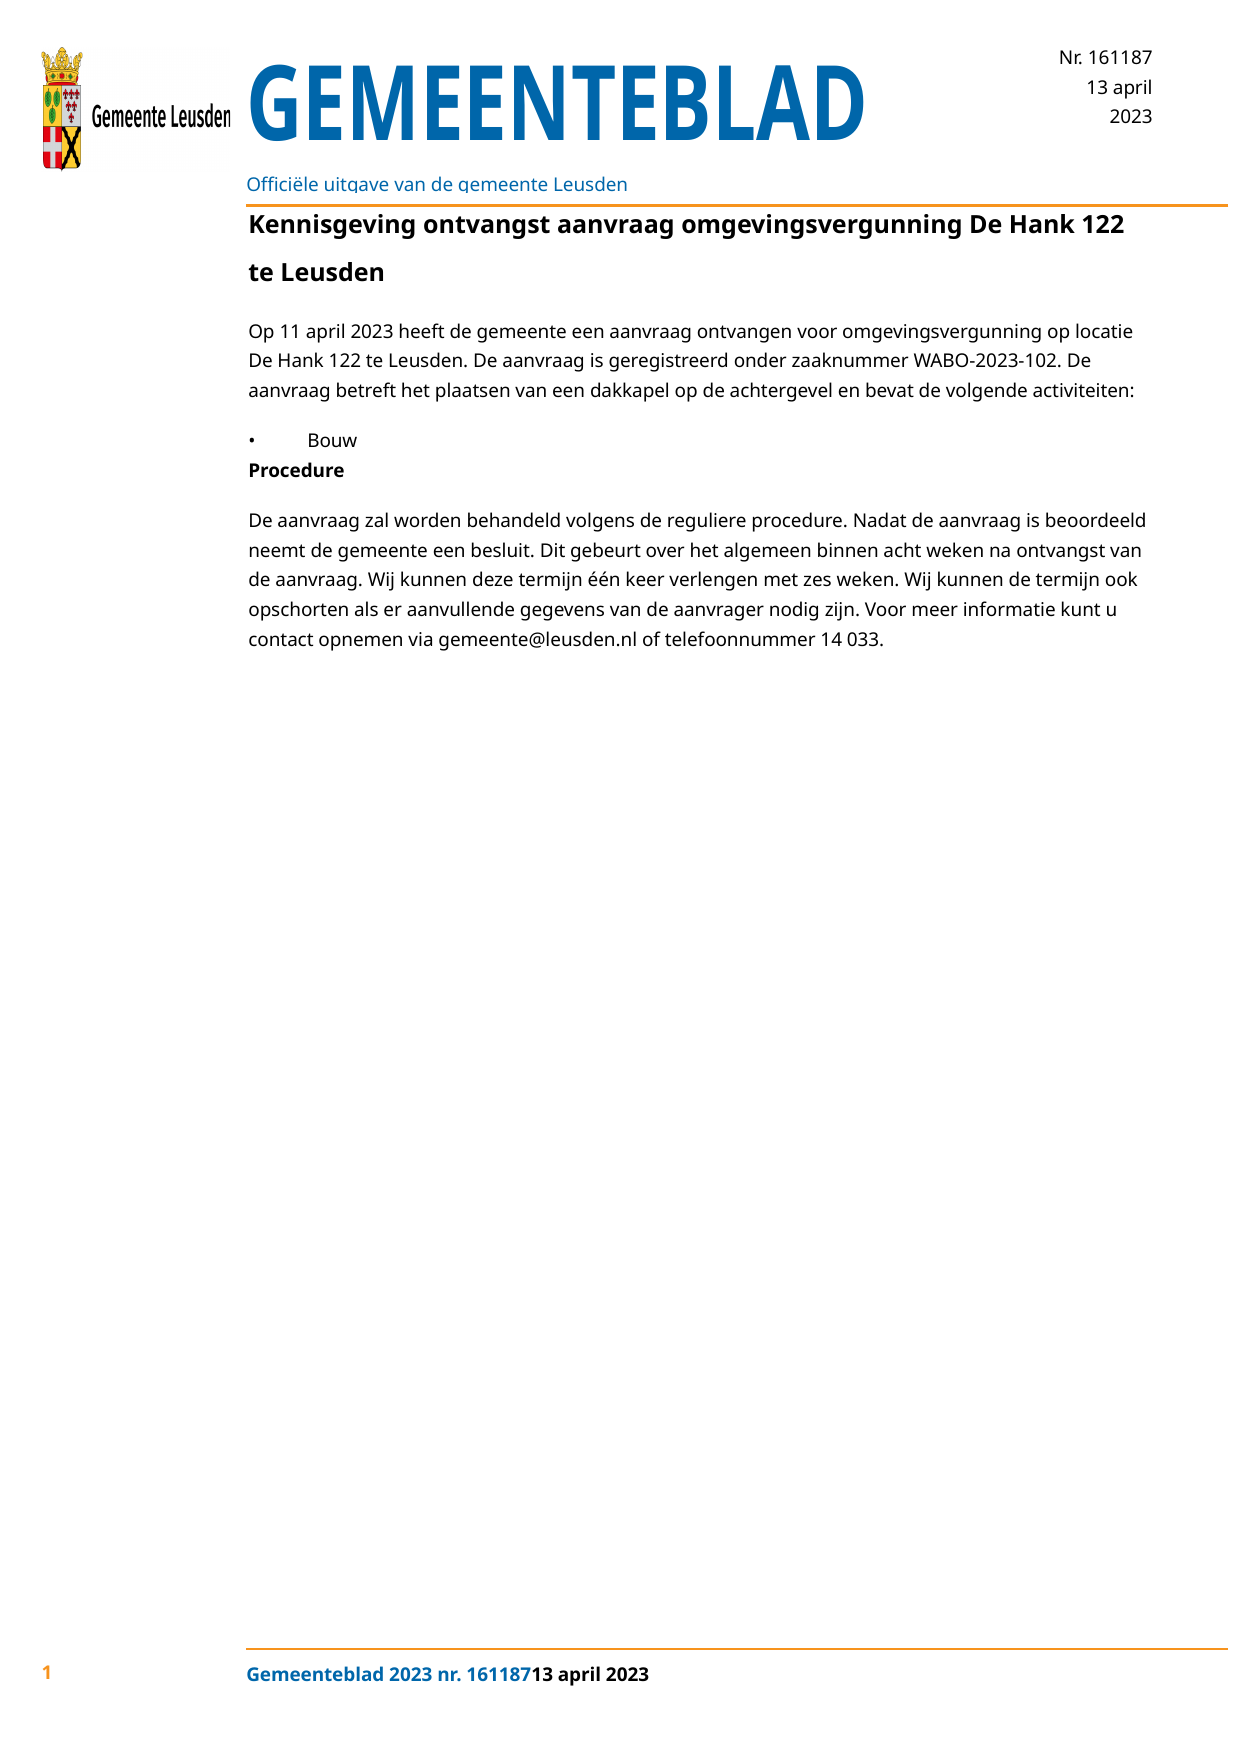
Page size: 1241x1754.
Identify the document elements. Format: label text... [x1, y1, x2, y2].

text Op 11 april 2023 heeft de gemeente een aanvraag ontvangen voor omgevingsvergunning op locatie De Hank 122 te Leusden. De aanvraag is geregistreerd onder zaaknummer WABO-2023-102. De aanvraag betreft het plaatsen van een dakkapel op de achtergevel en bevat de volgende activiteiten: [248, 318, 1152, 403]
picture [41, 47, 231, 172]
text De aanvraag zal worden behandeld volgens de reguliere procedure. Nadat de aanvraag is beoordeeld neemt de gemeente een besluit. Dit gebeurt over het algemeen binnen acht weken na ontvangst van de aanvraag. Wij kunnen deze termijn één keer verlengen met zes weken. Wij kunnen de termijn ook opschorten als er aanvullende gegevens van de aanvrager nodig zijn. Voor meer informatie kunt u contact opnemen via gemeente@leusden.nl of telefoonnummer 14 033. [248, 507, 1152, 652]
text Procedure [248, 457, 1152, 483]
list Bouw [248, 427, 1152, 453]
text Kennisgeving ontvangst aanvraag omgevingsvergunning De Hank 122 te Leusden [248, 207, 1152, 288]
